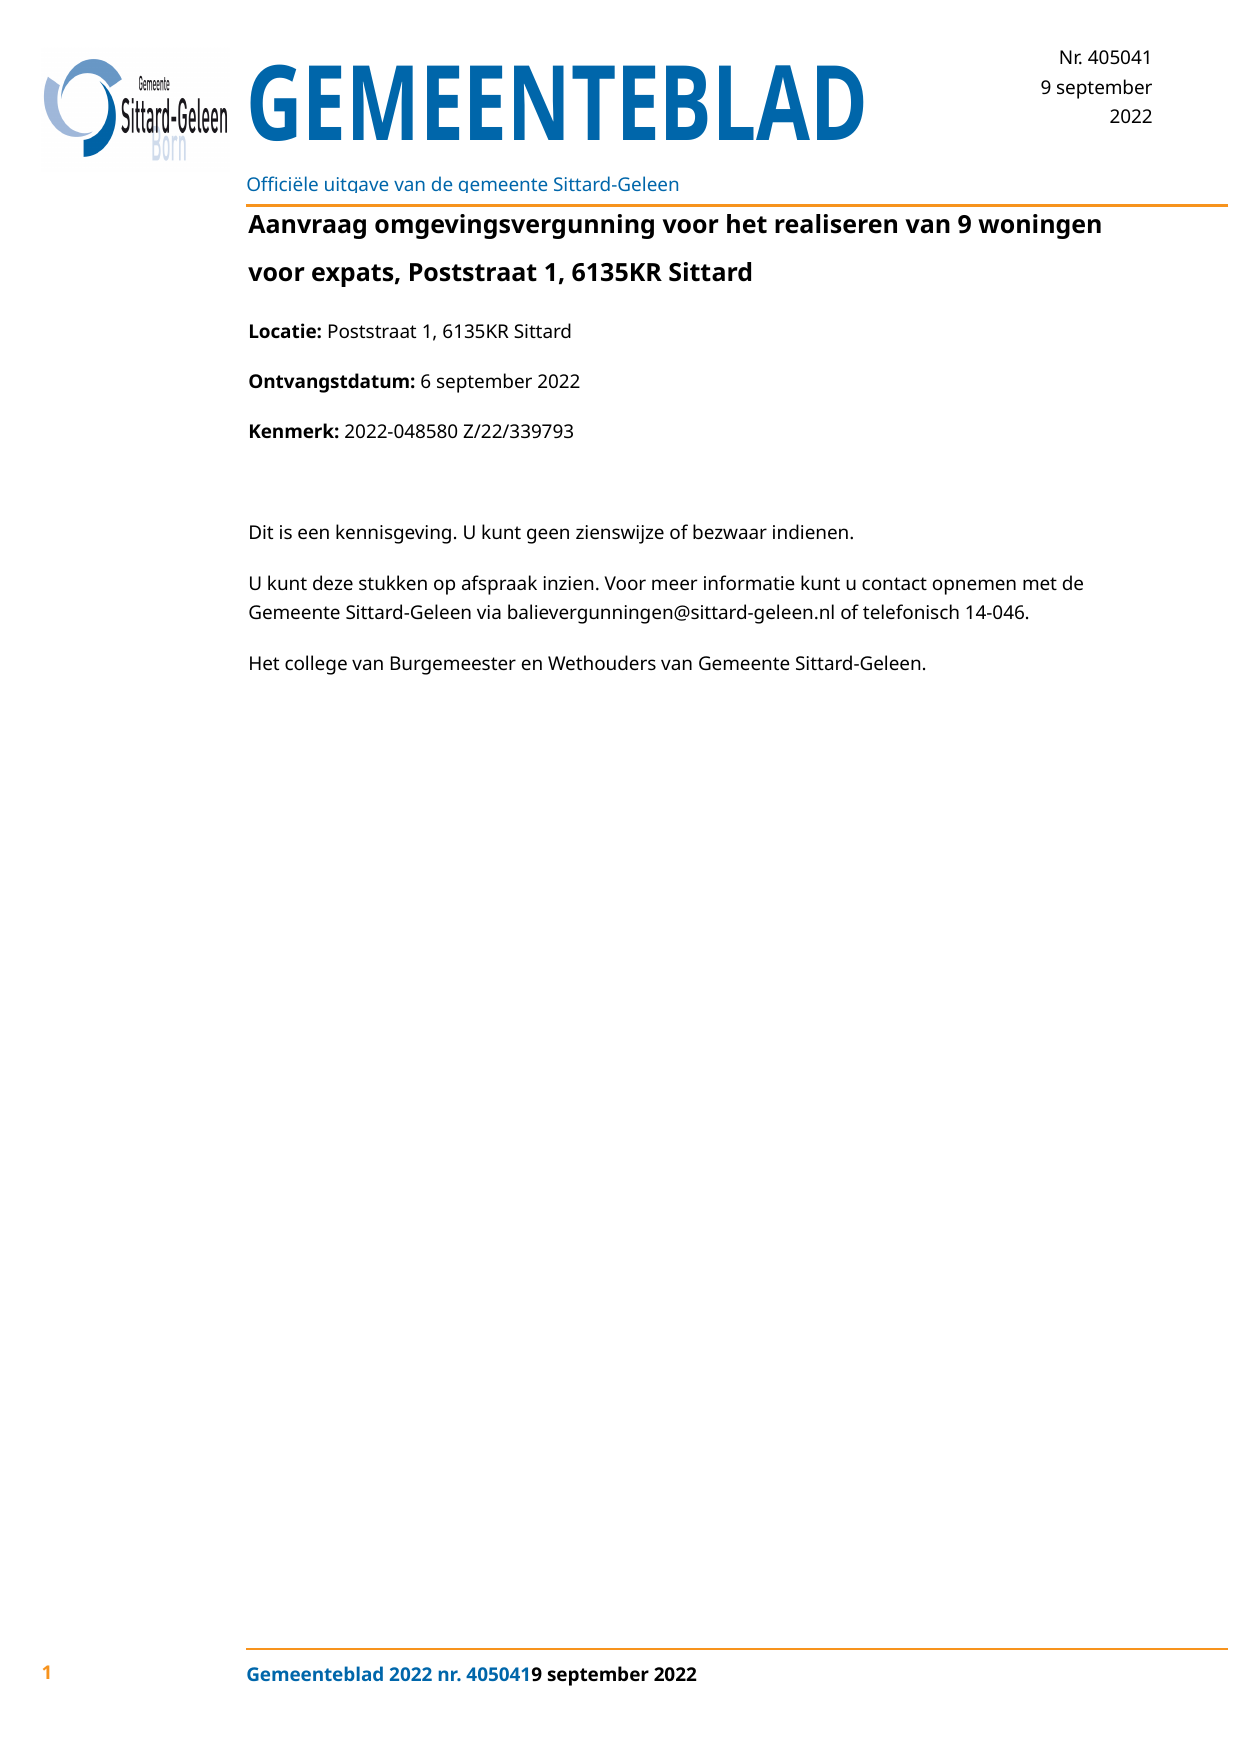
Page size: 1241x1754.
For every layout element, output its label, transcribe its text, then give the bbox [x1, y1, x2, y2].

text U kunt deze stukken op afspraak inzien. Voor meer informatie kunt u contact opnemen met de Gemeente Sittard-Geleen via balievergunningen@sittard-geleen.nl of telefonisch 14-046. [248, 570, 1152, 625]
text Locatie: Poststraat 1, 6135KR Sittard [248, 318, 1152, 344]
text Kenmerk: 2022-048580 Z/22/339793 [248, 419, 1152, 444]
text Het college van Burgemeester en Wethouders van Gemeente Sittard-Geleen. [248, 650, 1152, 676]
text Ontvangstdatum: 6 september 2022 [248, 368, 1152, 394]
text Dit is een kennisgeving. U kunt geen zienswijze of bezwaar indienen. [248, 519, 1152, 545]
text Aanvraag omgevingsvergunning voor het realiseren van 9 woningen voor expats, Poststraat 1, 6135KR Sittard [248, 207, 1152, 288]
picture [41, 47, 231, 172]
